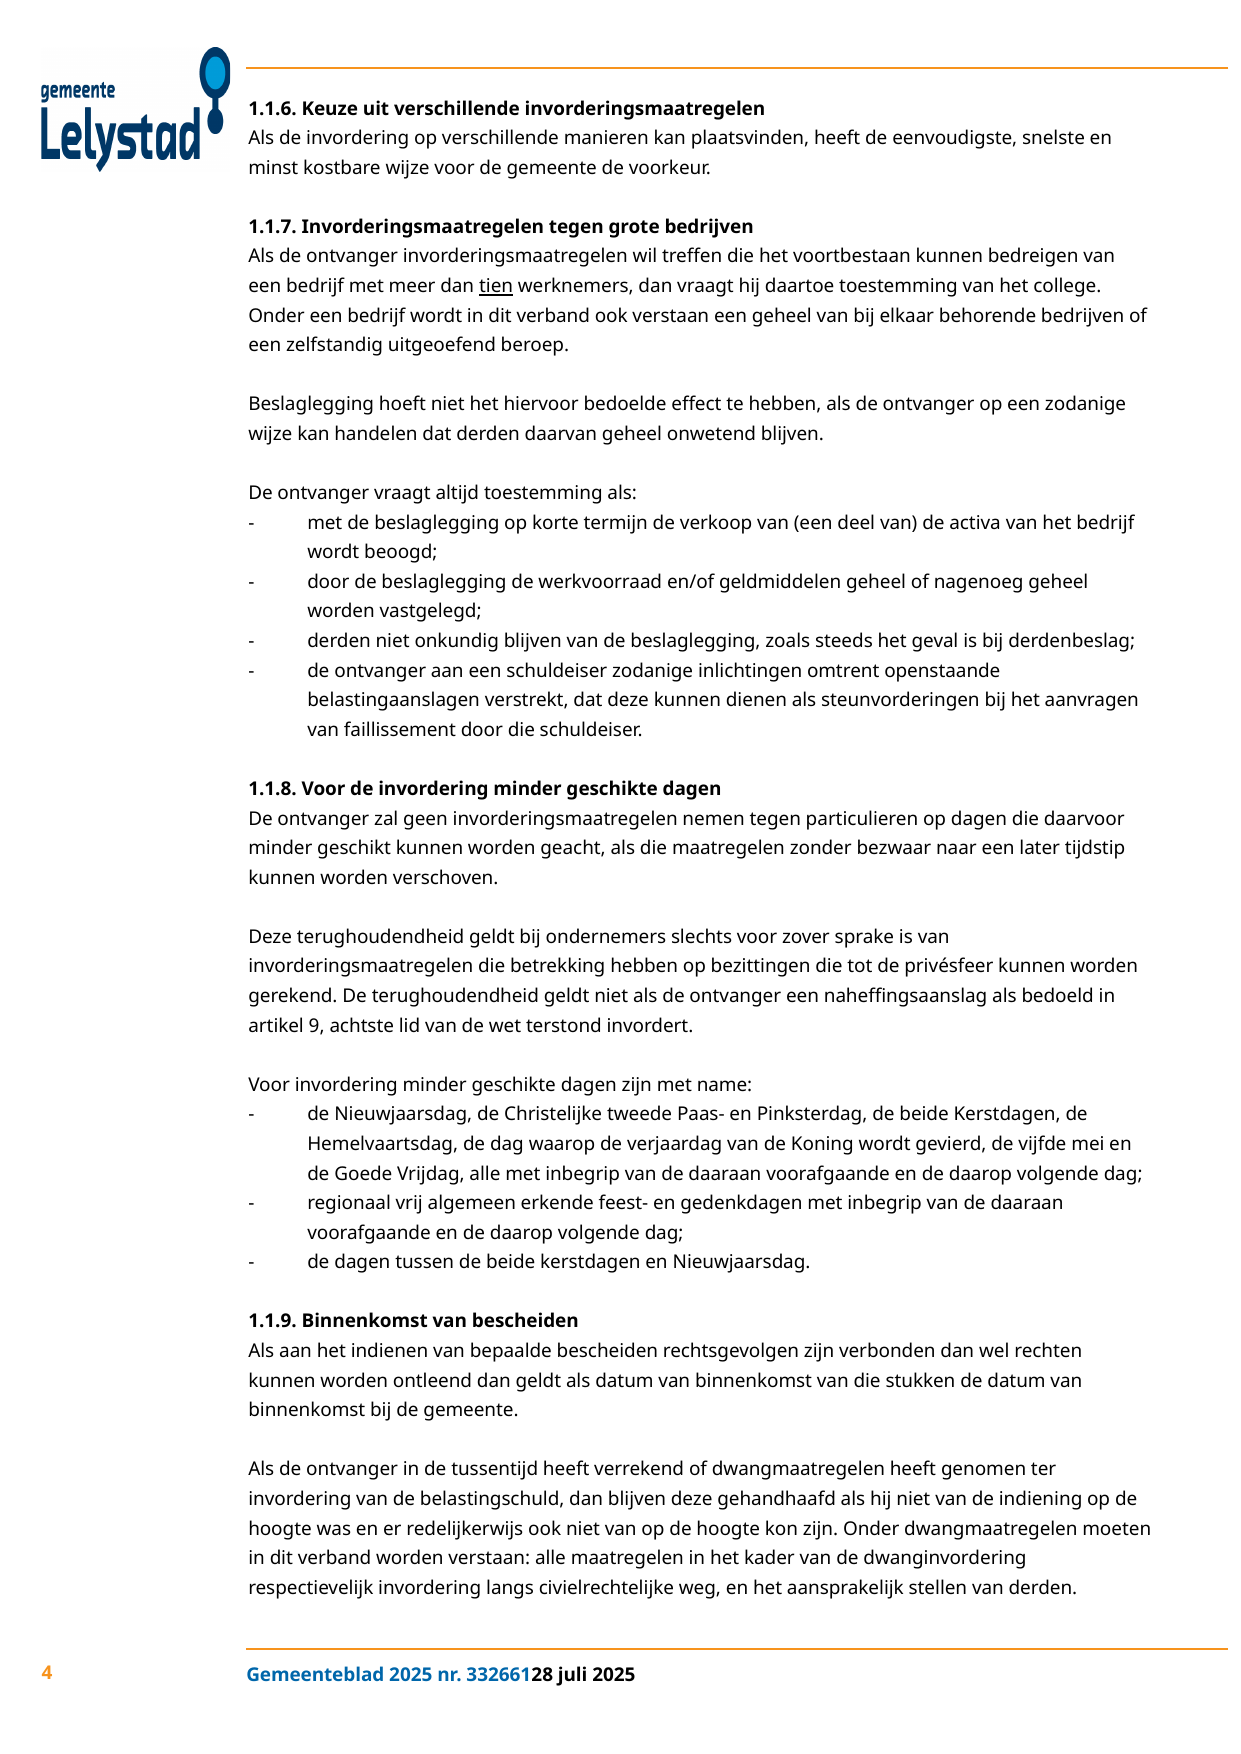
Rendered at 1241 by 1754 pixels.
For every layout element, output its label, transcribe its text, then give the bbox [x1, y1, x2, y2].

picture [41, 47, 231, 172]
text Als aan het indienen van bepaalde bescheiden rechtsgevolgen zijn verbonden dan wel rechten kunnen worden ontleend dan geldt als datum van binnenkomst van die stukken de datum van binnenkomst bij de gemeente. [248, 1337, 1152, 1422]
list de Nieuwjaarsdag, de Christelijke tweede Paas- en Pinksterdag, de beide Kerstdagen, de Hemelvaartsdag, de dag waarop de verjaardag van de Koning wordt gevierd, de vijfde mei en de Goede Vrijdag, alle met inbegrip van de daaraan voorafgaande en de daarop volgende dag; [248, 1101, 1152, 1186]
text Deze terughoudendheid geldt bij ondernemers slechts voor zover sprake is van invorderingsmaatregelen die betrekking hebben op bezittingen die tot de privésfeer kunnen worden gerekend. De terughoudendheid geldt niet als de ontvanger een naheffingsaanslag als bedoeld in artikel 9, achtste lid van de wet terstond invordert. [248, 923, 1152, 1038]
text Als de ontvanger in de tussentijd heeft verrekend of dwangmaatregelen heeft genomen ter invordering van de belastingschuld, dan blijven deze gehandhaafd als hij niet van de indiening op de hoogte was en er redelijkerwijs ook niet van op de hoogte kon zijn. Onder dwangmaatregelen moeten in dit verband worden verstaan: alle maatregelen in het kader van de dwanginvordering respectievelijk invordering langs civielrechtelijke weg, en het aansprakelijk stellen van derden. [248, 1456, 1152, 1600]
text De ontvanger vraagt altijd toestemming als: [248, 479, 1152, 505]
text 1.1.7. Invorderingsmaatregelen tegen grote bedrijven [248, 213, 1152, 239]
list regionaal vrij algemeen erkende feest- en gedenkdagen met inbegrip van de daaraan voorafgaande en de daarop volgende dag; [248, 1189, 1152, 1245]
text Als de ontvanger invorderingsmaatregelen wil treffen die het voortbestaan kunnen bedreigen van een bedrijf met meer dan tien werknemers, dan vraagt hij daartoe toestemming van het college. Onder een bedrijf wordt in dit verband ook verstaan een geheel van bij elkaar behorende bedrijven of een zelfstandig uitgeoefend beroep. [248, 243, 1152, 357]
text Beslaglegging hoeft niet het hiervoor bedoelde effect te hebben, als de ontvanger op een zodanige wijze kan handelen dat derden daarvan geheel onwetend blijven. [248, 391, 1152, 446]
text Als de invordering op verschillende manieren kan plaatsvinden, heeft de eenvoudigste, snelste en minst kostbare wijze voor de gemeente de voorkeur. [248, 124, 1152, 180]
list door de beslaglegging de werkvoorraad en/of geldmiddelen geheel of nagenoeg geheel worden vastgelegd; [248, 568, 1152, 623]
text Voor invordering minder geschikte dagen zijn met name: [248, 1071, 1152, 1097]
list de ontvanger aan een schuldeiser zodanige inlichtingen omtrent openstaande belastingaanslagen verstrekt, dat deze kunnen dienen als steunvorderingen bij het aanvragen van faillissement door die schuldeiser. [248, 657, 1152, 742]
list de dagen tussen de beide kerstdagen en Nieuwjaarsdag. [248, 1248, 1152, 1274]
text 1.1.6. Keuze uit verschillende invorderingsmaatregelen [248, 95, 1152, 121]
text 1.1.9. Binnenkomst van bescheiden [248, 1308, 1152, 1333]
text 1.1.8. Voor de invordering minder geschikte dagen [248, 775, 1152, 801]
list derden niet onkundig blijven van de beslaglegging, zoals steeds het geval is bij derdenbeslag; [248, 627, 1152, 653]
list met de beslaglegging op korte termijn de verkoop van (een deel van) de activa van het bedrijf wordt beoogd; [248, 509, 1152, 564]
text De ontvanger zal geen invorderingsmaatregelen nemen tegen particulieren op dagen die daarvoor minder geschikt kunnen worden geacht, als die maatregelen zonder bezwaar naar een later tijdstip kunnen worden verschoven. [248, 805, 1152, 890]
